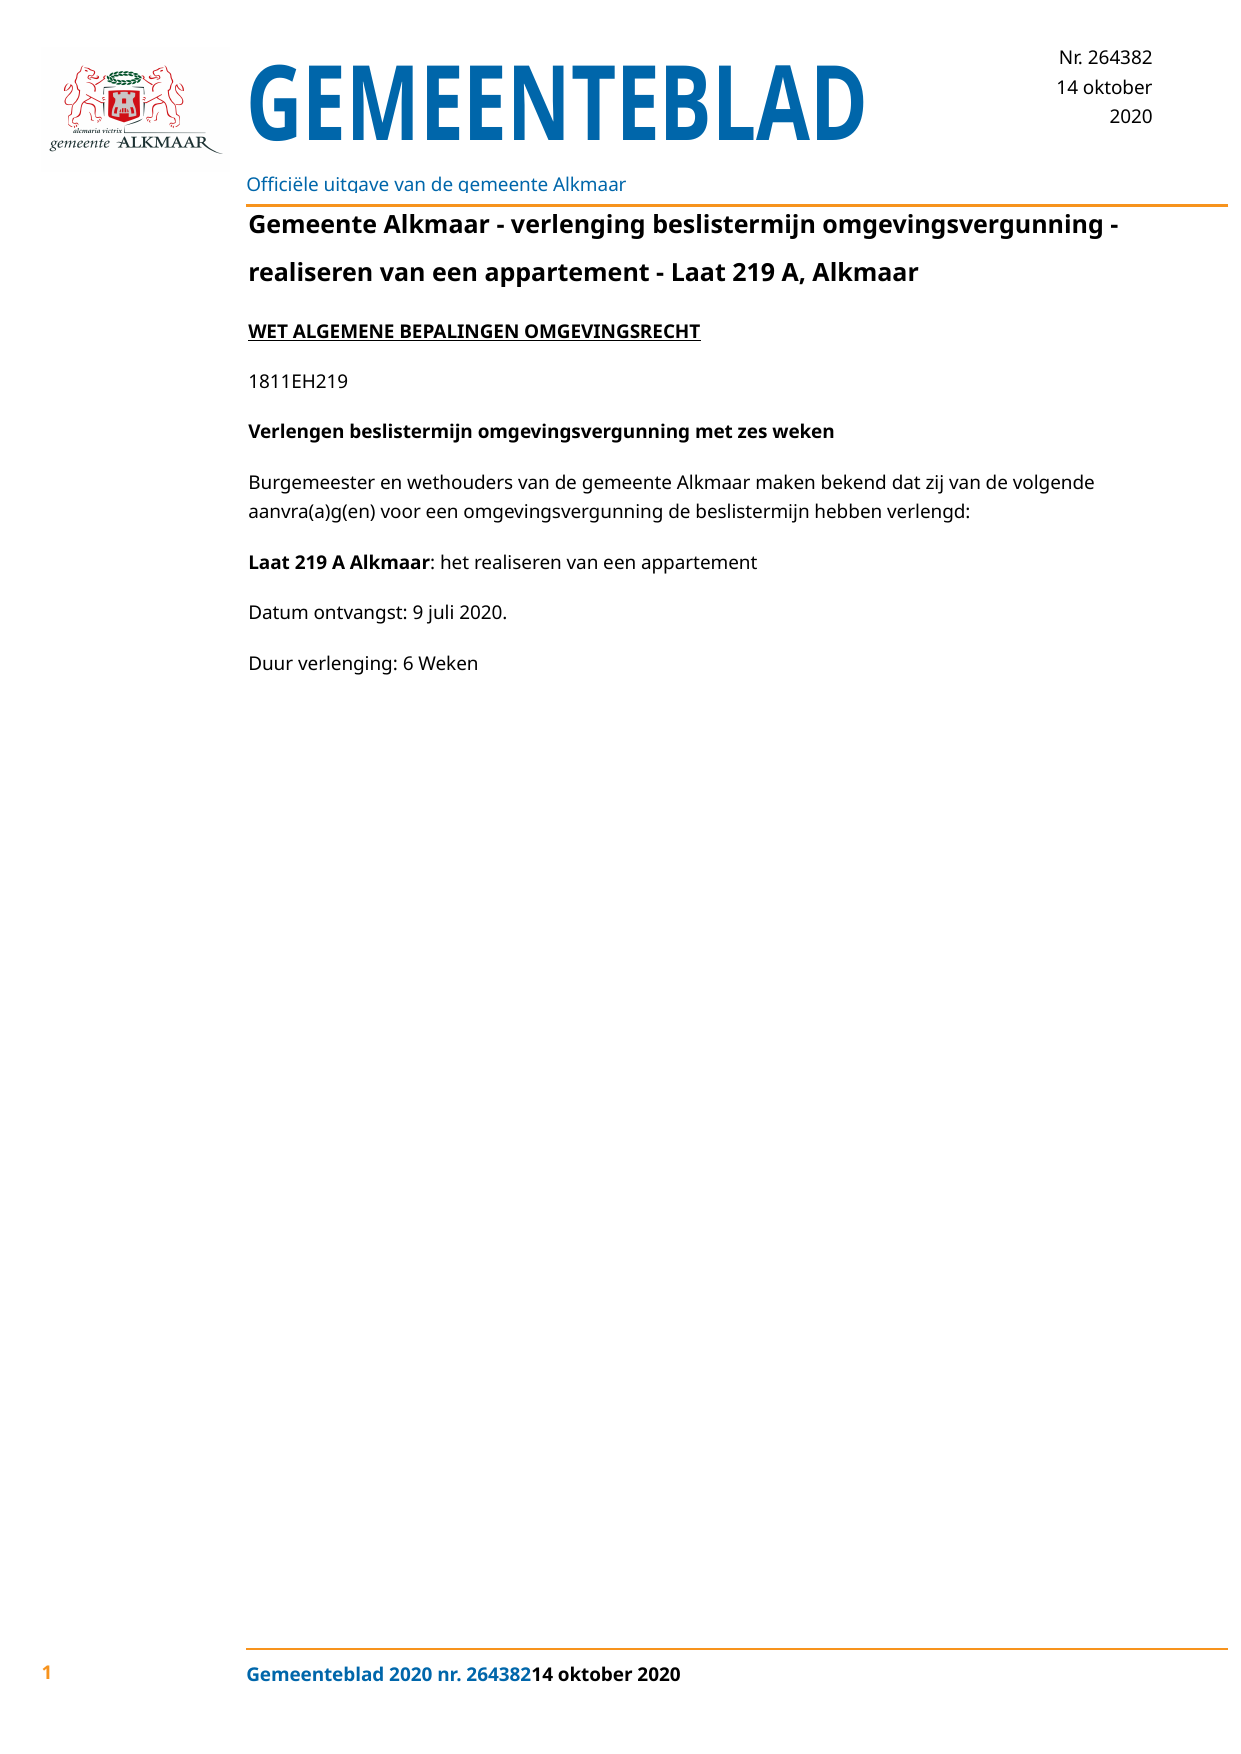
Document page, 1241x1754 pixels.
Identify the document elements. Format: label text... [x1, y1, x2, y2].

text WET ALGEMENE BEPALINGEN OMGEVINGSRECHT [248, 318, 1152, 344]
text Burgemeester en wethouders van de gemeente Alkmaar maken bekend dat zij van de volgende aanvra(a)g(en) voor een omgevingsvergunning de beslistermijn hebben verlengd: [248, 469, 1152, 524]
text Datum ontvangst: 9 juli 2020. [248, 599, 1152, 625]
text Duur verlenging: 6 Weken [248, 650, 1152, 676]
text Laat 219 A Alkmaar: het realiseren van een appartement [248, 549, 1152, 575]
text Gemeente Alkmaar - verlenging beslistermijn omgevingsvergunning - realiseren van een appartement - Laat 219 A, Alkmaar [248, 207, 1152, 288]
text 1811EH219 [248, 368, 1152, 394]
picture [41, 47, 231, 172]
text Verlengen beslistermijn omgevingsvergunning met zes weken [248, 419, 1152, 444]
